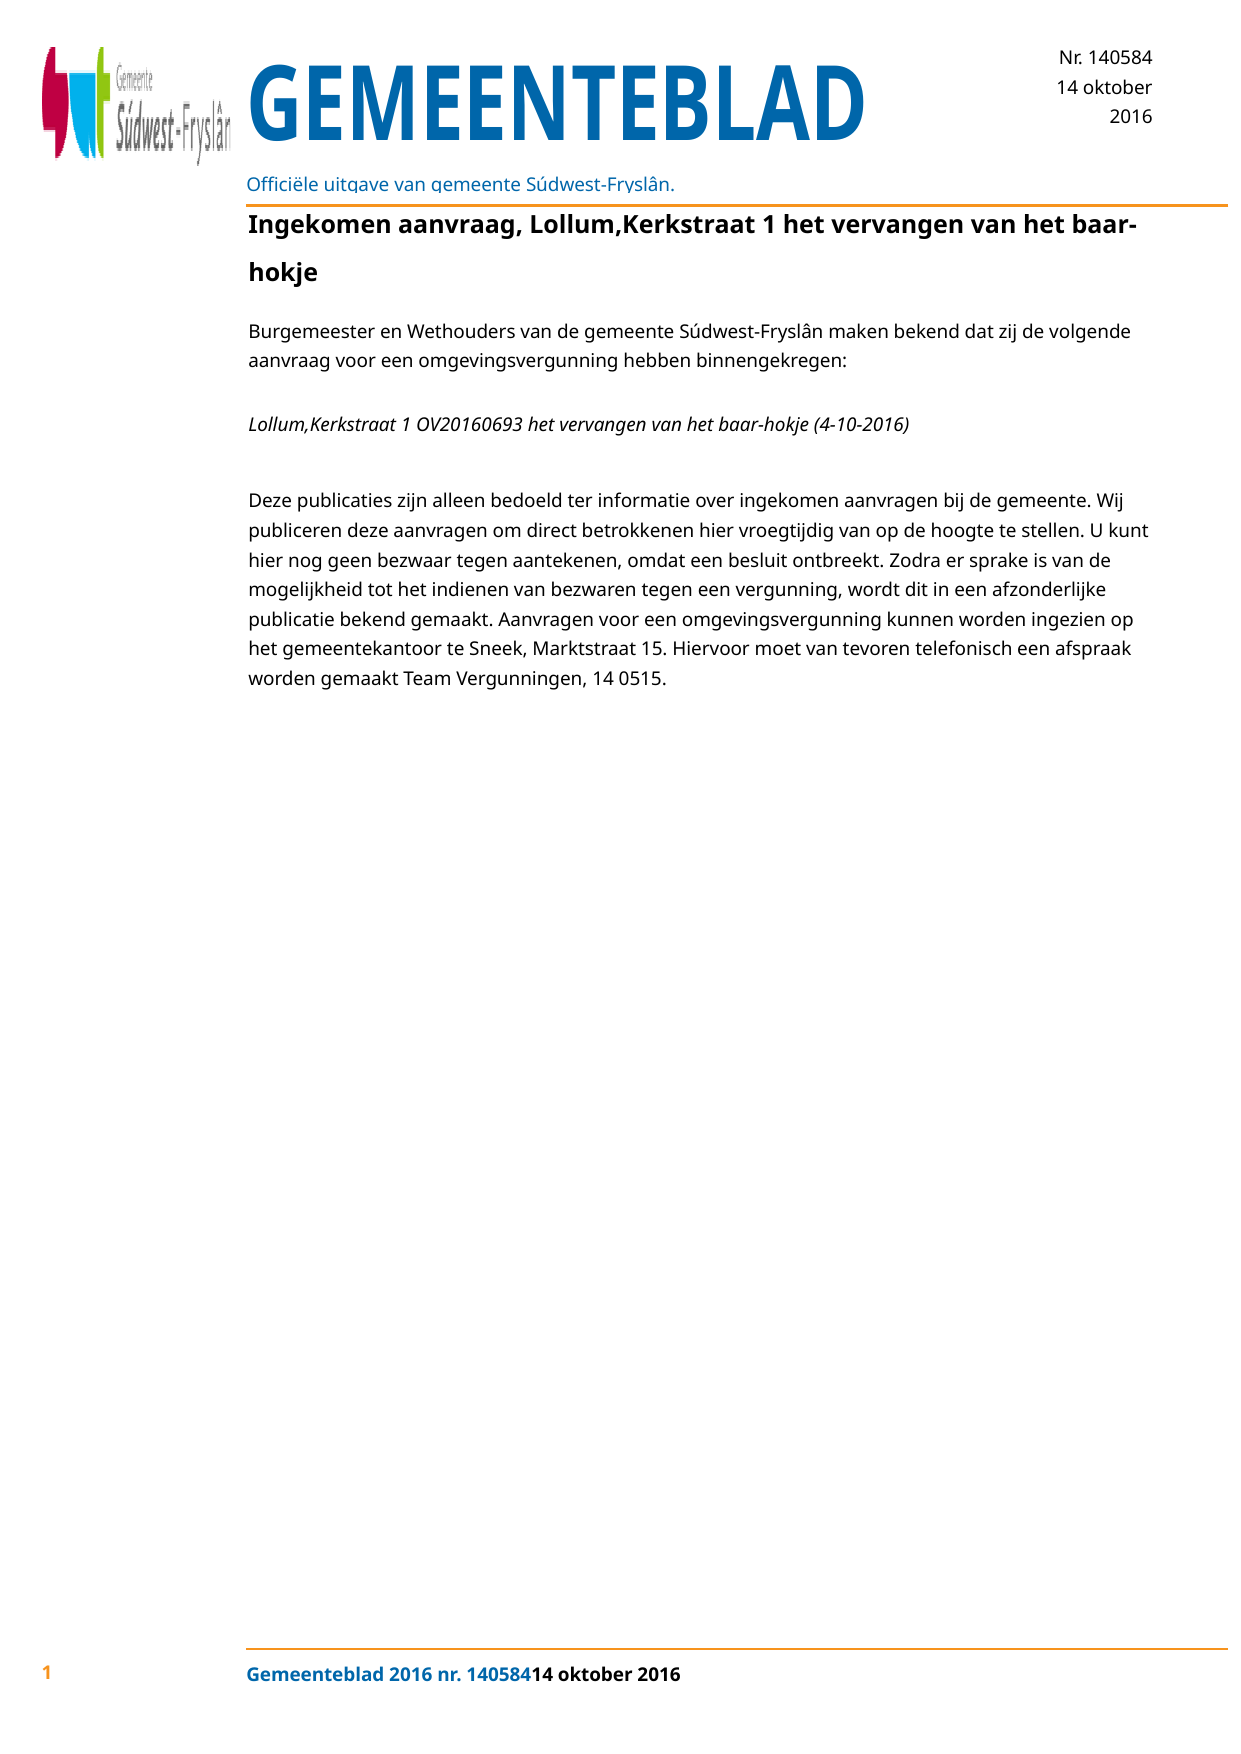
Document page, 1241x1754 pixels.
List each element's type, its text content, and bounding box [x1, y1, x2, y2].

text Burgemeester en Wethouders van de gemeente Súdwest-Fryslân maken bekend dat zij de volgende aanvraag voor een omgevingsvergunning hebben binnengekregen: [248, 318, 1152, 373]
text Deze publicaties zijn alleen bedoeld ter informatie over ingekomen aanvragen bij de gemeente. Wij publiceren deze aanvragen om direct betrokkenen hier vroegtijdig van op de hoogte te stellen. U kunt hier nog geen bezwaar tegen aantekenen, omdat een besluit ontbreekt. Zodra er sprake is van de mogelijkheid tot het indienen van bezwaren tegen een vergunning, wordt dit in een afzonderlijke publicatie bekend gemaakt. Aanvragen voor een omgevingsvergunning kunnen worden ingezien op het gemeentekantoor te Sneek, Marktstraat 15. Hiervoor moet van tevoren telefonisch een afspraak worden gemaakt Team Vergunningen, 14 0515. [248, 488, 1152, 691]
text Ingekomen aanvraag, Lollum,Kerkstraat 1 het vervangen van het baar-hokje [248, 207, 1152, 288]
picture [41, 47, 231, 172]
text Lollum,Kerkstraat 1 OV20160693 het vervangen van het baar-hokje (4-10-2016) [248, 411, 1152, 437]
